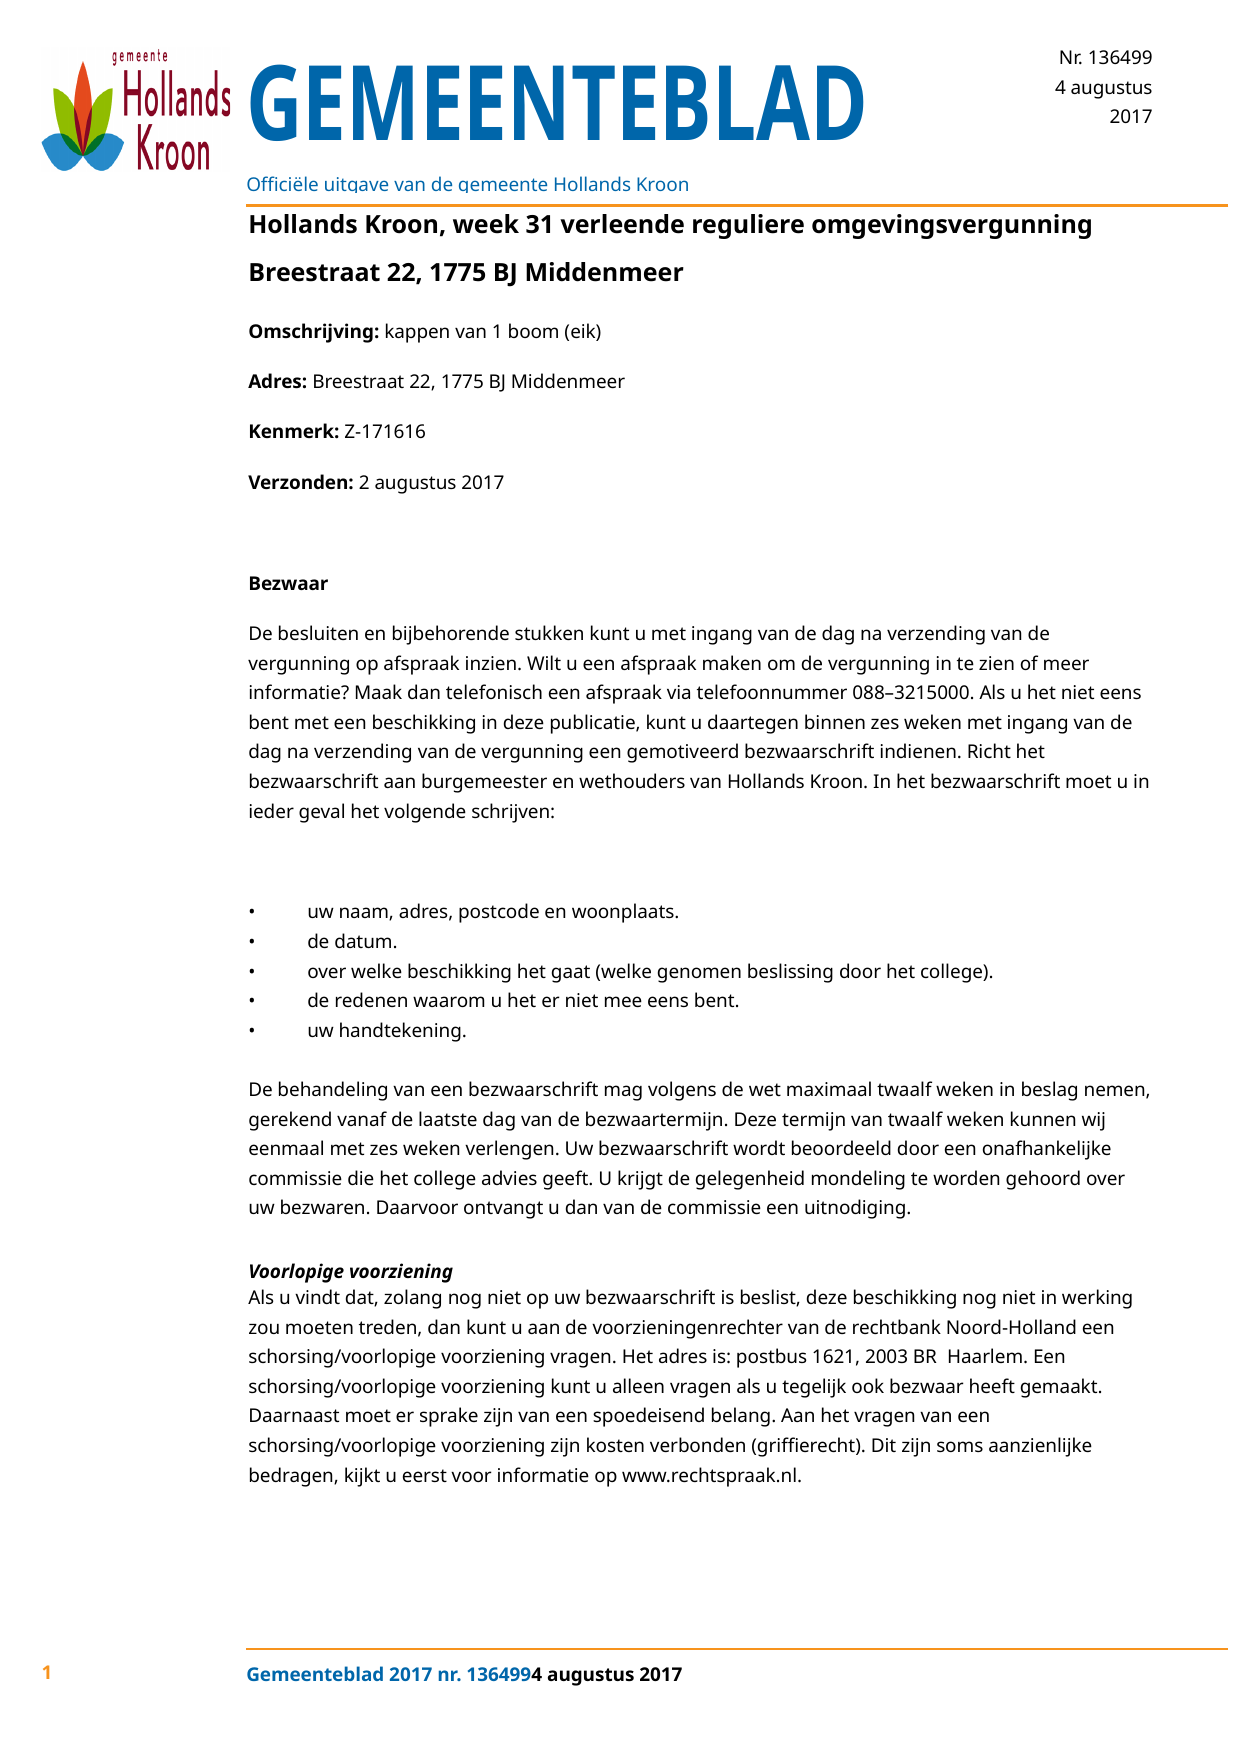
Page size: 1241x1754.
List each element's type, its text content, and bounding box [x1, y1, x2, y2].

list de redenen waarom u het er niet mee eens bent. [248, 987, 1152, 1013]
list over welke beschikking het gaat (welke genomen beslissing door het college). [248, 958, 1152, 984]
list uw handtekening. [248, 1017, 1152, 1043]
list uw naam, adres, postcode en woonplaats. [248, 899, 1152, 924]
text De behandeling van een bezwaarschrift mag volgens de wet maximaal twaalf weken in beslag nemen, gerekend vanaf de laatste dag van de bezwaartermijn. Deze termijn van twaalf weken kunnen wij eenmaal met zes weken verlengen. Uw bezwaarschrift wordt beoordeeld door een onafhankelijke commissie die het college advies geeft. U krijgt de gelegenheid mondeling te worden gehoord over uw bezwaren. Daarvoor ontvangt u dan van de commissie een uitnodiging. [248, 1076, 1152, 1220]
text Voorlopige voorziening [248, 1258, 1152, 1284]
picture [41, 47, 231, 172]
text Kenmerk: Z-171616 [248, 419, 1152, 444]
text Hollands Kroon, week 31 verleende reguliere omgevingsvergunning Breestraat 22, 1775 BJ Middenmeer [248, 207, 1152, 288]
text Als u vindt dat, zolang nog niet op uw bezwaarschrift is beslist, deze beschikking nog niet in werking zou moeten treden, dan kunt u aan de voorzieningenrechter van de rechtbank Noord-Holland een schorsing/voorlopige voorziening vragen. Het adres is: postbus 1621, 2003 BR Haarlem. Een schorsing/voorlopige voorziening kunt u alleen vragen als u tegelijk ook bezwaar heeft gemaakt. Daarnaast moet er sprake zijn van een spoedeisend belang. Aan het vragen van een schorsing/voorlopige voorziening zijn kosten verbonden (griffierecht). Dit zijn soms aanzienlijke bedragen, kijkt u eerst voor informatie op www.rechtspraak.nl. [248, 1284, 1152, 1487]
list de datum. [248, 928, 1152, 954]
text Adres: Breestraat 22, 1775 BJ Middenmeer [248, 368, 1152, 394]
text Omschrijving: kappen van 1 boom (eik) [248, 318, 1152, 344]
text De besluiten en bijbehorende stukken kunt u met ingang van de dag na verzending van de vergunning op afspraak inzien. Wilt u een afspraak maken om de vergunning in te zien of meer informatie? Maak dan telefonisch een afspraak via telefoonnummer 088–3215000. Als u het niet eens bent met een beschikking in deze publicatie, kunt u daartegen binnen zes weken met ingang van de dag na verzending van de vergunning een gemotiveerd bezwaarschrift indienen. Richt het bezwaarschrift aan burgemeester en wethouders van Hollands Kroon. In het bezwaarschrift moet u in ieder geval het volgende schrijven: [248, 620, 1152, 824]
text Bezwaar [248, 570, 1152, 596]
text Verzonden: 2 augustus 2017 [248, 469, 1152, 495]
